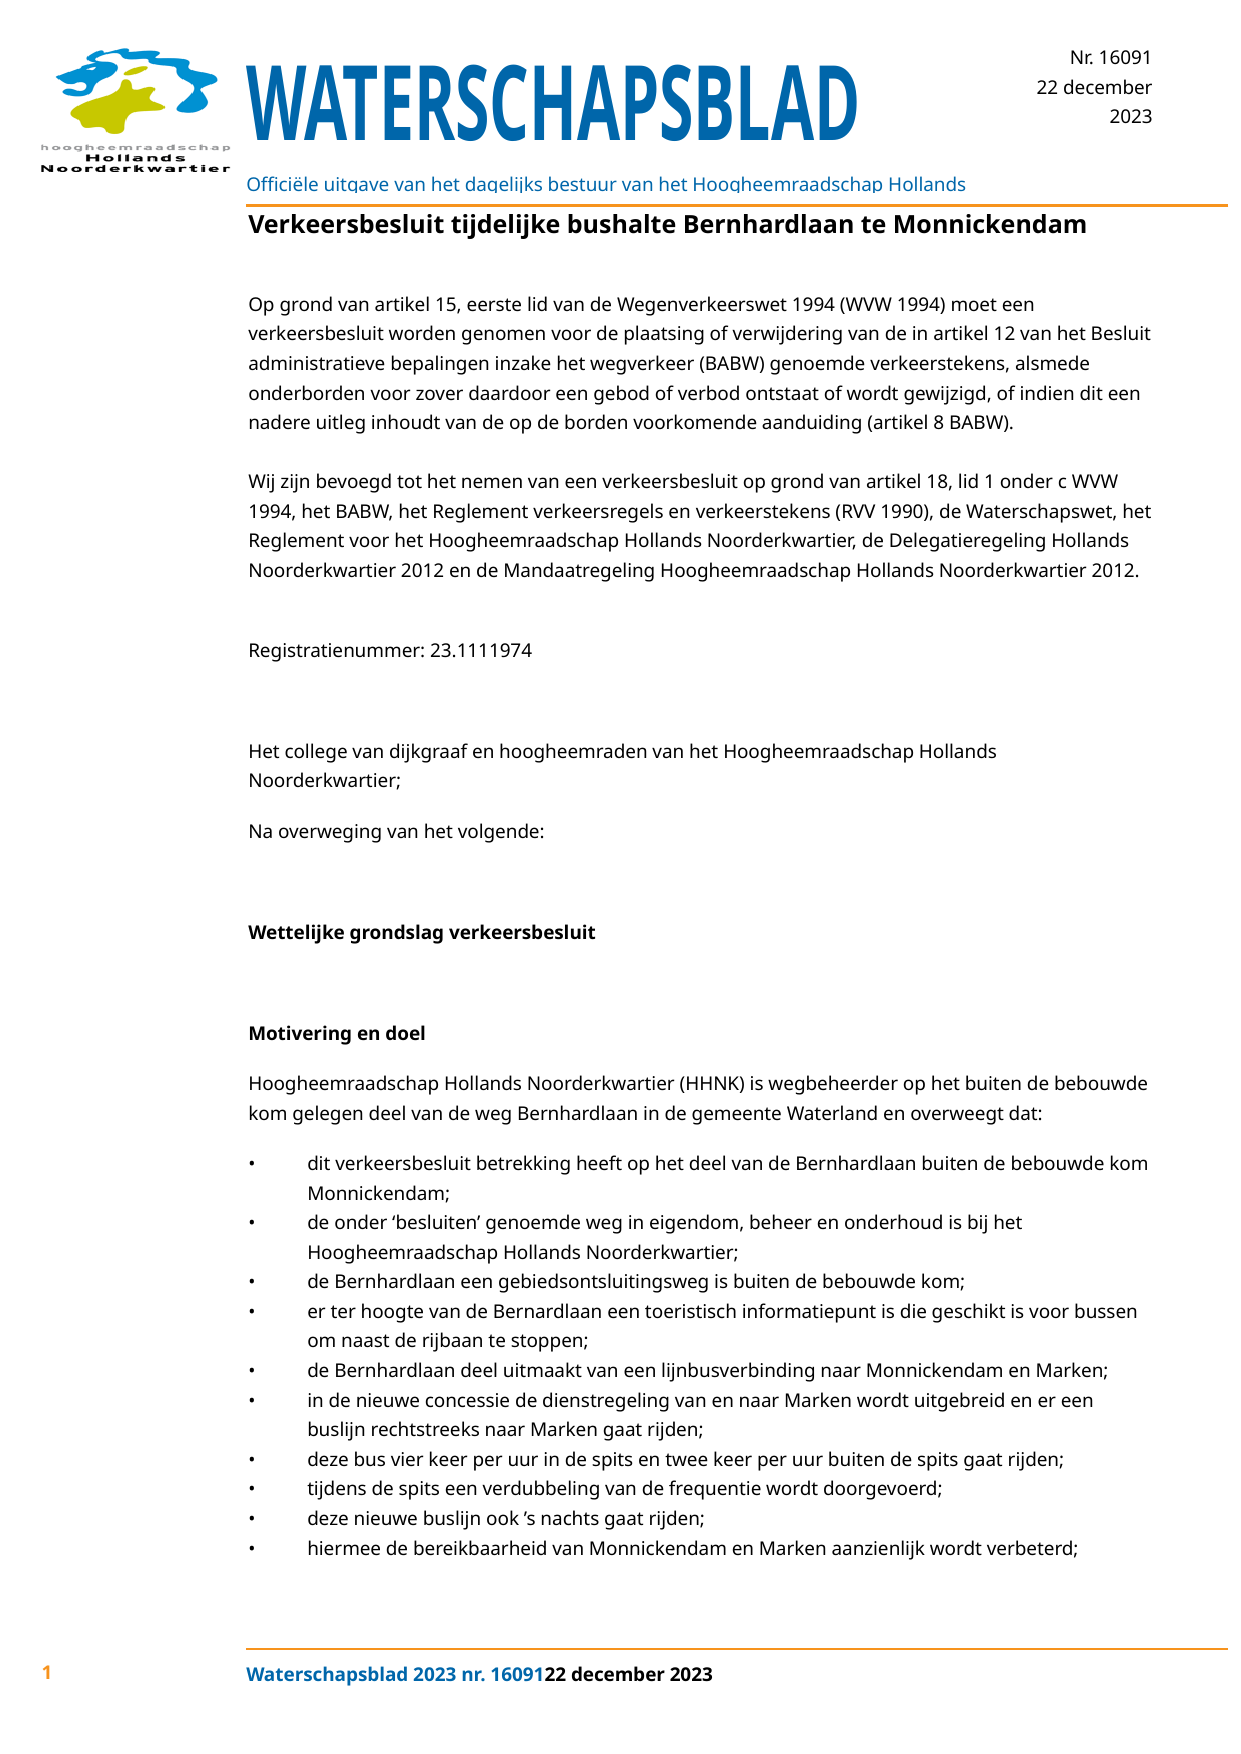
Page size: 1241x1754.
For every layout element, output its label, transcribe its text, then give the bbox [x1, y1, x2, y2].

list in de nieuwe concessie de dienstregeling van en naar Marken wordt uitgebreid en er een buslijn rechtstreeks naar Marken gaat rijden; [248, 1387, 1152, 1442]
text Op grond van artikel 15, eerste lid van de Wegenverkeerswet 1994 (WVW 1994) moet een verkeersbesluit worden genomen voor de plaatsing of verwijdering van de in artikel 12 van het Besluit administratieve bepalingen inzake het wegverkeer (BABW) genoemde verkeerstekens, alsmede onderborden voor zover daardoor een gebod of verbod ontstaat of wordt gewijzigd, of indien dit een nadere uitleg inhoudt van de op de borden voorkomende aanduiding (artikel 8 BABW). [248, 291, 1152, 435]
list deze nieuwe buslijn ook ’s nachts gaat rijden; [248, 1505, 1152, 1531]
picture [41, 47, 231, 172]
list deze bus vier keer per uur in de spits en twee keer per uur buiten de spits gaat rijden; [248, 1446, 1152, 1472]
list de Bernhardlaan een gebiedsontsluitingsweg is buiten de bebouwde kom; [248, 1268, 1152, 1294]
text Wij zijn bevoegd tot het nemen van een verkeersbesluit op grond van artikel 18, lid 1 onder c WVW 1994, het BABW, het Reglement verkeersregels en verkeerstekens (RVV 1990), de Waterschapswet, het Reglement voor het Hoogheemraadschap Hollands Noorderkwartier, de Delegatieregeling Hollands Noorderkwartier 2012 en de Mandaatregeling Hoogheemraadschap Hollands Noorderkwartier 2012. [248, 468, 1152, 583]
text Verkeersbesluit tijdelijke bushalte Bernhardlaan te Monnickendam [248, 207, 1152, 241]
text Het college van dijkgraaf en hoogheemraden van het Hoogheemraadschap Hollands Noorderkwartier; [248, 738, 1152, 793]
list tijdens de spits een verdubbeling van de frequentie wordt doorgevoerd; [248, 1476, 1152, 1501]
list de onder ‘besluiten’ genoemde weg in eigendom, beheer en onderhoud is bij het Hoogheemraadschap Hollands Noorderkwartier; [248, 1209, 1152, 1265]
text Registratienummer: 23.1111974 [248, 637, 1152, 663]
list dit verkeersbesluit betrekking heeft op het deel van de Bernhardlaan buiten de bebouwde kom Monnickendam; [248, 1150, 1152, 1206]
list er ter hoogte van de Bernardlaan een toeristisch informatiepunt is die geschikt is voor bussen om naast de rijbaan te stoppen; [248, 1298, 1152, 1353]
list hiermee de bereikbaarheid van Monnickendam en Marken aanzienlijk wordt verbeterd; [248, 1535, 1152, 1561]
text Na overweging van het volgende: [248, 818, 1152, 844]
text Hoogheemraadschap Hollands Noorderkwartier (HHNK) is wegbeheerder op het buiten de bebouwde kom gelegen deel van de weg Bernhardlaan in de gemeente Waterland en overweegt dat: [248, 1070, 1152, 1126]
text Motivering en doel [248, 1020, 1152, 1046]
list de Bernhardlaan deel uitmaakt van een lijnbusverbinding naar Monnickendam en Marken; [248, 1357, 1152, 1383]
text Wettelijke grondslag verkeersbesluit [248, 919, 1152, 945]
